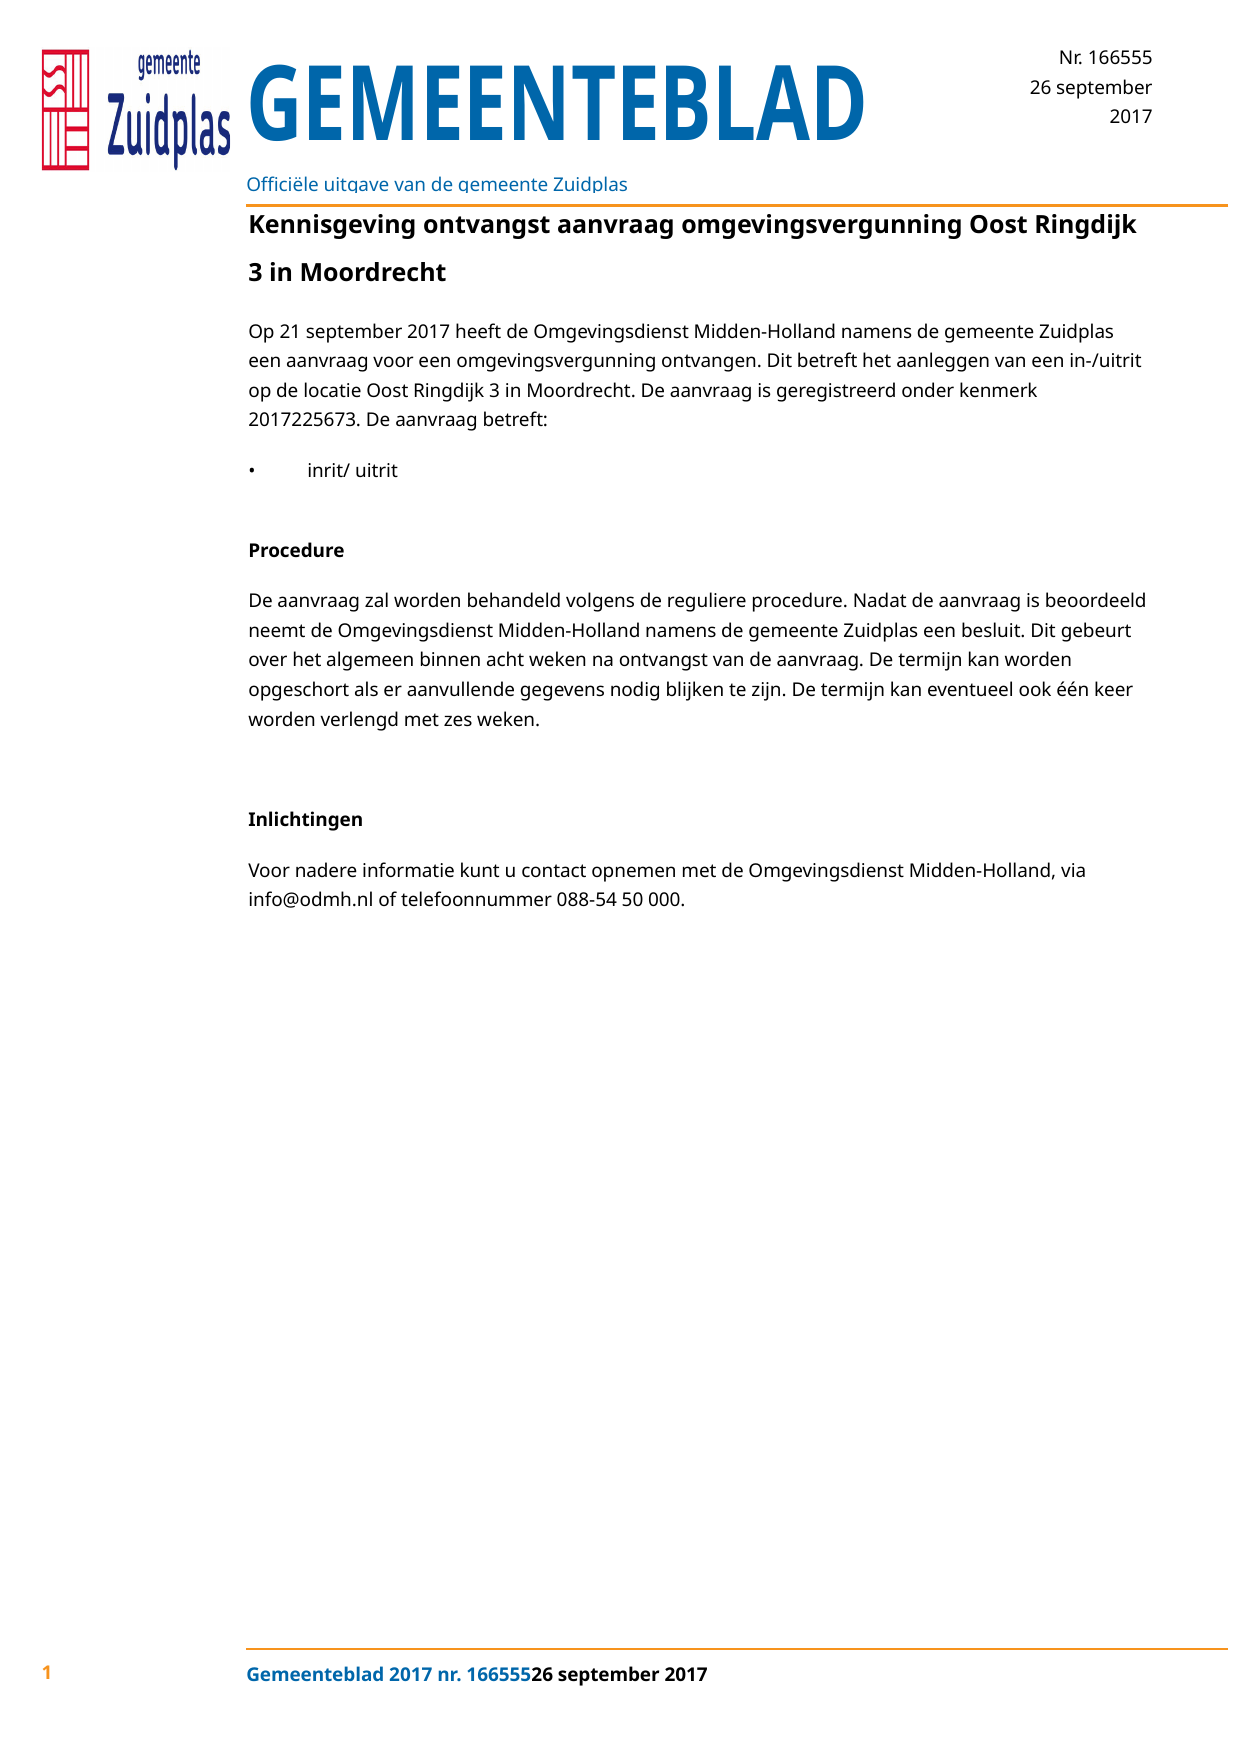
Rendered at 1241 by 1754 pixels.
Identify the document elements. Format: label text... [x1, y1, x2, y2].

picture [41, 47, 231, 172]
text Op 21 september 2017 heeft de Omgevingsdienst Midden-Holland namens de gemeente Zuidplas een aanvraag voor een omgevingsvergunning ontvangen. Dit betreft het aanleggen van een in-/uitrit op de locatie Oost Ringdijk 3 in Moordrecht. De aanvraag is geregistreerd onder kenmerk 2017225673. De aanvraag betreft: [248, 318, 1152, 432]
list inrit/ uitrit [248, 457, 1152, 483]
text Voor nadere informatie kunt u contact opnemen met de Omgevingsdienst Midden-Holland, via info@odmh.nl of telefoonnummer 088-54 50 000. [248, 857, 1152, 912]
text De aanvraag zal worden behandeld volgens de reguliere procedure. Nadat de aanvraag is beoordeeld neemt de Omgevingsdienst Midden-Holland namens de gemeente Zuidplas een besluit. Dit gebeurt over het algemeen binnen acht weken na ontvangst van de aanvraag. De termijn kan worden opgeschort als er aanvullende gegevens nodig blijken te zijn. De termijn kan eventueel ook één keer worden verlengd met zes weken. [248, 587, 1152, 732]
text Kennisgeving ontvangst aanvraag omgevingsvergunning Oost Ringdijk 3 in Moordrecht [248, 207, 1152, 288]
text Inlichtingen [248, 807, 1152, 832]
text Procedure [248, 537, 1152, 563]
